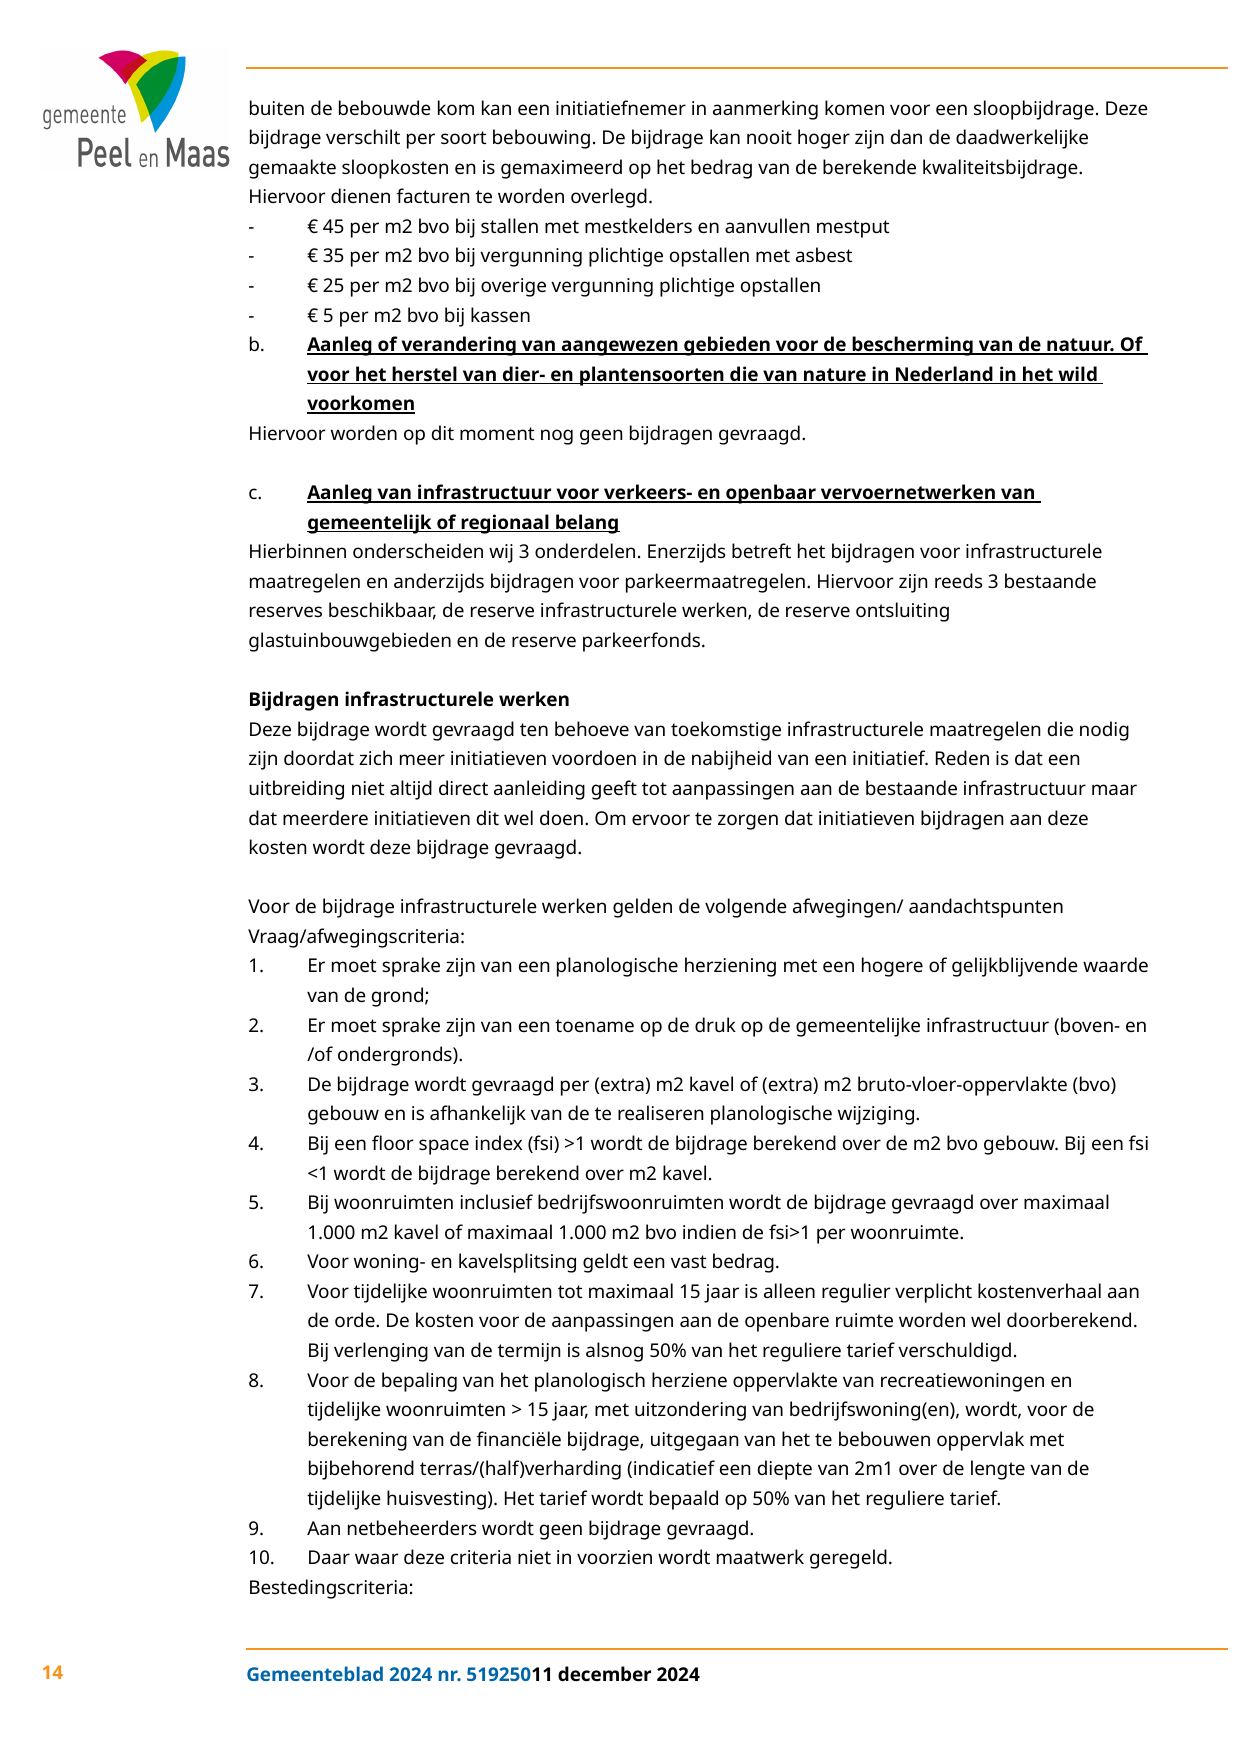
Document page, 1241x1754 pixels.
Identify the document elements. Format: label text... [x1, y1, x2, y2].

list Aanleg van infrastructuur voor verkeers- en openbaar vervoernetwerken van gemeentelijk of regionaal belang [248, 479, 1152, 535]
text Bijdragen infrastructurele werken [248, 686, 1152, 712]
text Deze bijdrage wordt gevraagd ten behoeve van toekomstige infrastructurele maatregelen die nodig zijn doordat zich meer initiatieven voordoen in de nabijheid van een initiatief. Reden is dat een uitbreiding niet altijd direct aanleiding geeft tot aanpassingen aan de bestaande infrastructuur maar dat meerdere initiatieven dit wel doen. Om ervoor te zorgen dat initiatieven bijdragen aan deze kosten wordt deze bijdrage gevraagd. [248, 716, 1152, 860]
list Aan netbeheerders wordt geen bijdrage gevraagd. [248, 1515, 1152, 1541]
list Bij woonruimten inclusief bedrijfswoonruimten wordt de bijdrage gevraagd over maximaal 1.000 m2 kavel of maximaal 1.000 m2 bvo indien de fsi>1 per woonruimte. [248, 1189, 1152, 1245]
list Er moet sprake zijn van een toename op de druk op de gemeentelijke infrastructuur (boven- en /of ondergronds). [248, 1012, 1152, 1067]
text Vraag/afwegingscriteria: [248, 923, 1152, 949]
list Voor tijdelijke woonruimten tot maximaal 15 jaar is alleen regulier verplicht kostenverhaal aan de orde. De kosten voor de aanpassingen aan de openbare ruimte worden wel doorberekend. Bij verlenging van de termijn is alsnog 50% van het reguliere tarief verschuldigd. [248, 1278, 1152, 1363]
text Hiervoor worden op dit moment nog geen bijdragen gevraagd. [248, 420, 1152, 446]
text Bestedingscriteria: [248, 1574, 1152, 1600]
list Bij een floor space index (fsi) >1 wordt de bijdrage berekend over de m2 bvo gebouw. Bij een fsi <1 wordt de bijdrage berekend over m2 kavel. [248, 1130, 1152, 1186]
list Aanleg of verandering van aangewezen gebieden voor de bescherming van de natuur. Of voor het herstel van dier- en plantensoorten die van nature in Nederland in het wild voorkomen [248, 331, 1152, 416]
list De bijdrage wordt gevraagd per (extra) m2 kavel of (extra) m2 bruto-vloer-oppervlakte (bvo) gebouw en is afhankelijk van de te realiseren planologische wijziging. [248, 1071, 1152, 1126]
text buiten de bebouwde kom kan een initiatiefnemer in aanmerking komen voor een sloopbijdrage. Deze bijdrage verschilt per soort bebouwing. De bijdrage kan nooit hoger zijn dan de daadwerkelijke gemaakte sloopkosten en is gemaximeerd op het bedrag van de berekende kwaliteitsbijdrage. Hiervoor dienen facturen te worden overlegd. [248, 95, 1152, 209]
list Voor woning- en kavelsplitsing geldt een vast bedrag. [248, 1248, 1152, 1274]
picture [41, 47, 231, 172]
list Daar waar deze criteria niet in voorzien wordt maatwerk geregeld. [248, 1544, 1152, 1570]
list € 45 per m2 bvo bij stallen met mestkelders en aanvullen mestput [248, 213, 1152, 239]
list Voor de bepaling van het planologisch herziene oppervlakte van recreatiewoningen en tijdelijke woonruimten > 15 jaar, met uitzondering van bedrijfswoning(en), wordt, voor de berekening van de financiële bijdrage, uitgegaan van het te bebouwen oppervlak met bijbehorend terras/(half)verharding (indicatief een diepte van 2m1 over de lengte van de tijdelijke huisvesting). Het tarief wordt bepaald op 50% van het reguliere tarief. [248, 1367, 1152, 1511]
text Voor de bijdrage infrastructurele werken gelden de volgende afwegingen/ aandachtspunten [248, 893, 1152, 919]
list € 25 per m2 bvo bij overige vergunning plichtige opstallen [248, 272, 1152, 298]
list Er moet sprake zijn van een planologische herziening met een hogere of gelijkblijvende waarde van de grond; [248, 953, 1152, 1008]
text Hierbinnen onderscheiden wij 3 onderdelen. Enerzijds betreft het bijdragen voor infrastructurele maatregelen en anderzijds bijdragen voor parkeermaatregelen. Hiervoor zijn reeds 3 bestaande reserves beschikbaar, de reserve infrastructurele werken, de reserve ontsluiting glastuinbouwgebieden en de reserve parkeerfonds. [248, 538, 1152, 653]
list € 5 per m2 bvo bij kassen [248, 302, 1152, 328]
list € 35 per m2 bvo bij vergunning plichtige opstallen met asbest [248, 243, 1152, 268]
